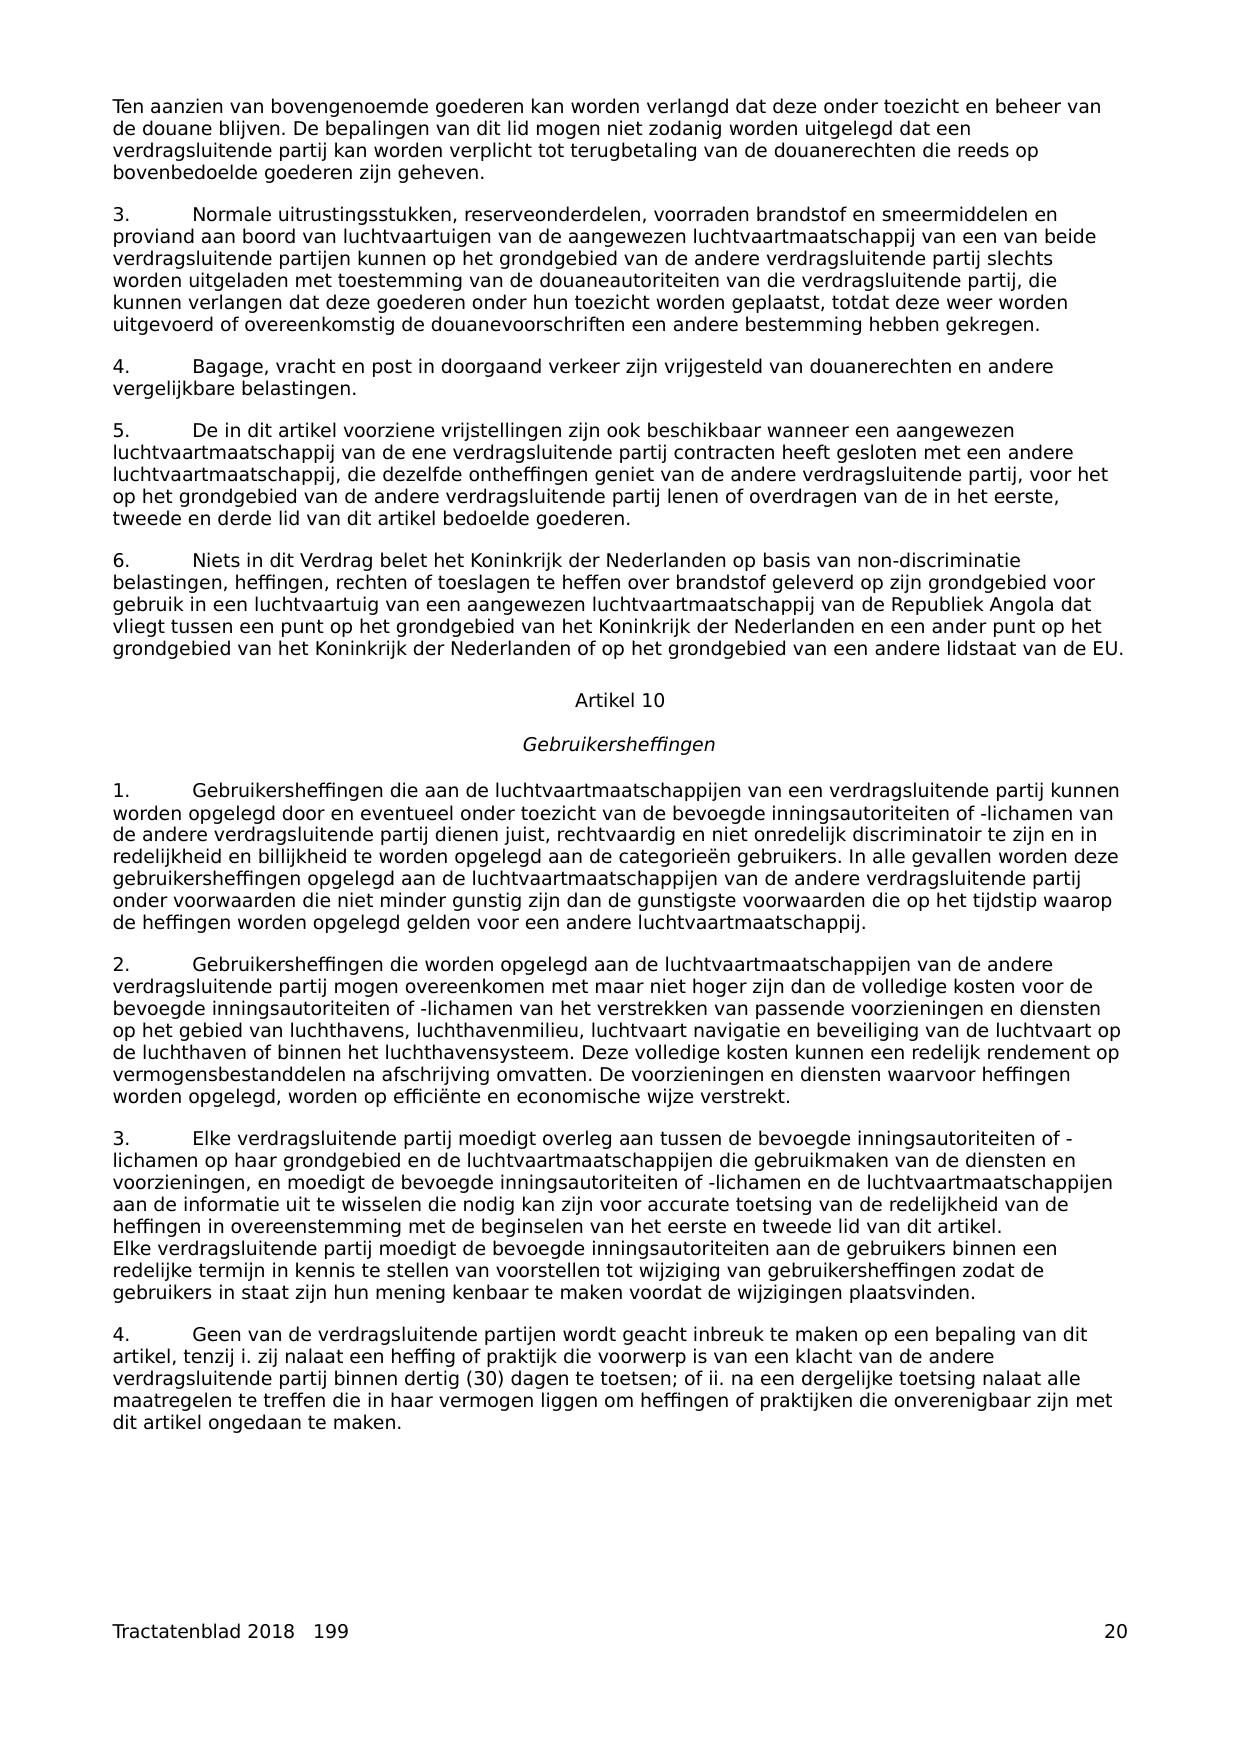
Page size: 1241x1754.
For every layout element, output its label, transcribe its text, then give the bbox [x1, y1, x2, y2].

text Ten aanzien van bovengenoemde goederen kan worden verlangd dat deze onder toezicht en beheer van de douane blijven. De bepalingen van dit lid mogen niet zodanig worden uitgelegd dat een verdragsluitende partij kan worden verplicht tot terugbetaling van de douanerechten die reeds op bovenbedoelde goederen zijn geheven. [112, 96, 1128, 184]
text 4. Bagage, vracht en post in doorgaand verkeer zijn vrijgesteld van douanerechten en andere vergelijkbare belastingen. [112, 356, 1128, 400]
text 3. Normale uitrustingsstukken, reserveonderdelen, voorraden brandstof en smeermiddelen en proviand aan boord van luchtvaartuigen van de aangewezen luchtvaartmaatschappij van een van beide verdragsluitende partijen kunnen op het grondgebied van de andere verdragsluitende partij slechts worden uitgeladen met toestemming van de douaneautoriteiten van die verdragsluitende partij, die kunnen verlangen dat deze goederen onder hun toezicht worden geplaatst, totdat deze weer worden uitgevoerd of overeenkomstig de douanevoorschriften een andere bestemming hebben gekregen. [112, 204, 1128, 336]
subtitle Artikel 10 Gebruikersheffingen [112, 689, 1128, 755]
text 5. De in dit artikel voorziene vrijstellingen zijn ook beschikbaar wanneer een aangewezen luchtvaartmaatschappij van de ene verdragsluitende partij contracten heeft gesloten met een andere luchtvaartmaatschappij, die dezelfde ontheffingen geniet van de andere verdragsluitende partij, voor het op het grondgebied van de andere verdragsluitende partij lenen of overdragen van de in het eerste, tweede en derde lid van dit artikel bedoelde goederen. [112, 420, 1128, 529]
text Elke verdragsluitende partij moedigt de bevoegde inningsautoriteiten aan de gebruikers binnen een redelijke termijn in kennis te stellen van voorstellen tot wijziging van gebruikersheffingen zodat de gebruikers in staat zijn hun mening kenbaar te maken voordat de wijzigingen plaatsvinden. [112, 1238, 1128, 1304]
text 3. Elke verdragsluitende partij moedigt overleg aan tussen de bevoegde inningsautoriteiten of -lichamen op haar grondgebied en de luchtvaartmaatschappijen die gebruikmaken van de diensten en voorzieningen, en moedigt de bevoegde inningsautoriteiten of -lichamen en de luchtvaartmaatschappijen aan de informatie uit te wisselen die nodig kan zijn voor accurate toetsing van de redelijkheid van de heffingen in overeenstemming met de beginselen van het eerste en tweede lid van dit artikel. [112, 1128, 1128, 1238]
text 2. Gebruikersheffingen die worden opgelegd aan de luchtvaartmaatschappijen van de andere verdragsluitende partij mogen overeenkomen met maar niet hoger zijn dan de volledige kosten voor de bevoegde inningsautoriteiten of -lichamen van het verstrekken van passende voorzieningen en diensten op het gebied van luchthavens, luchthavenmilieu, luchtvaart navigatie en beveiliging van de luchtvaart op de luchthaven of binnen het luchthavensysteem. Deze volledige kosten kunnen een redelijk rendement op vermogensbestanddelen na afschrijving omvatten. De voorzieningen en diensten waarvoor heffingen worden opgelegd, worden op efficiënte en economische wijze verstrekt. [112, 954, 1128, 1108]
text 6. Niets in dit Verdrag belet het Koninkrijk der Nederlanden op basis van non-discriminatie belastingen, heffingen, rechten of toeslagen te heffen over brandstof geleverd op zijn grondgebied voor gebruik in een luchtvaartuig van een aangewezen luchtvaartmaatschappij van de Republiek Angola dat vliegt tussen een punt op het grondgebied van het Koninkrijk der Nederlanden en een ander punt op het grondgebied van het Koninkrijk der Nederlanden of op het grondgebied van een andere lidstaat van de EU. [112, 549, 1128, 659]
text 4. Geen van de verdragsluitende partijen wordt geacht inbreuk te maken op een bepaling van dit artikel, tenzij i. zij nalaat een heffing of praktijk die voorwerp is van een klacht van de andere verdragsluitende partij binnen dertig (30) dagen te toetsen; of ii. na een dergelijke toetsing nalaat alle maatregelen te treffen die in haar vermogen liggen om heffingen of praktijken die onverenigbaar zijn met dit artikel ongedaan te maken. [112, 1324, 1128, 1434]
text 1. Gebruikersheffingen die aan de luchtvaartmaatschappijen van een verdragsluitende partij kunnen worden opgelegd door en eventueel onder toezicht van de bevoegde inningsautoriteiten of -lichamen van de andere verdragsluitende partij dienen juist, rechtvaardig en niet onredelijk discriminatoir te zijn en in redelijkheid en billijkheid te worden opgelegd aan de categorieën gebruikers. In alle gevallen worden deze gebruikersheffingen opgelegd aan de luchtvaartmaatschappijen van de andere verdragsluitende partij onder voorwaarden die niet minder gunstig zijn dan de gunstigste voorwaarden die op het tijdstip waarop de heffingen worden opgelegd gelden voor een andere luchtvaartmaatschappij. [112, 780, 1128, 934]
